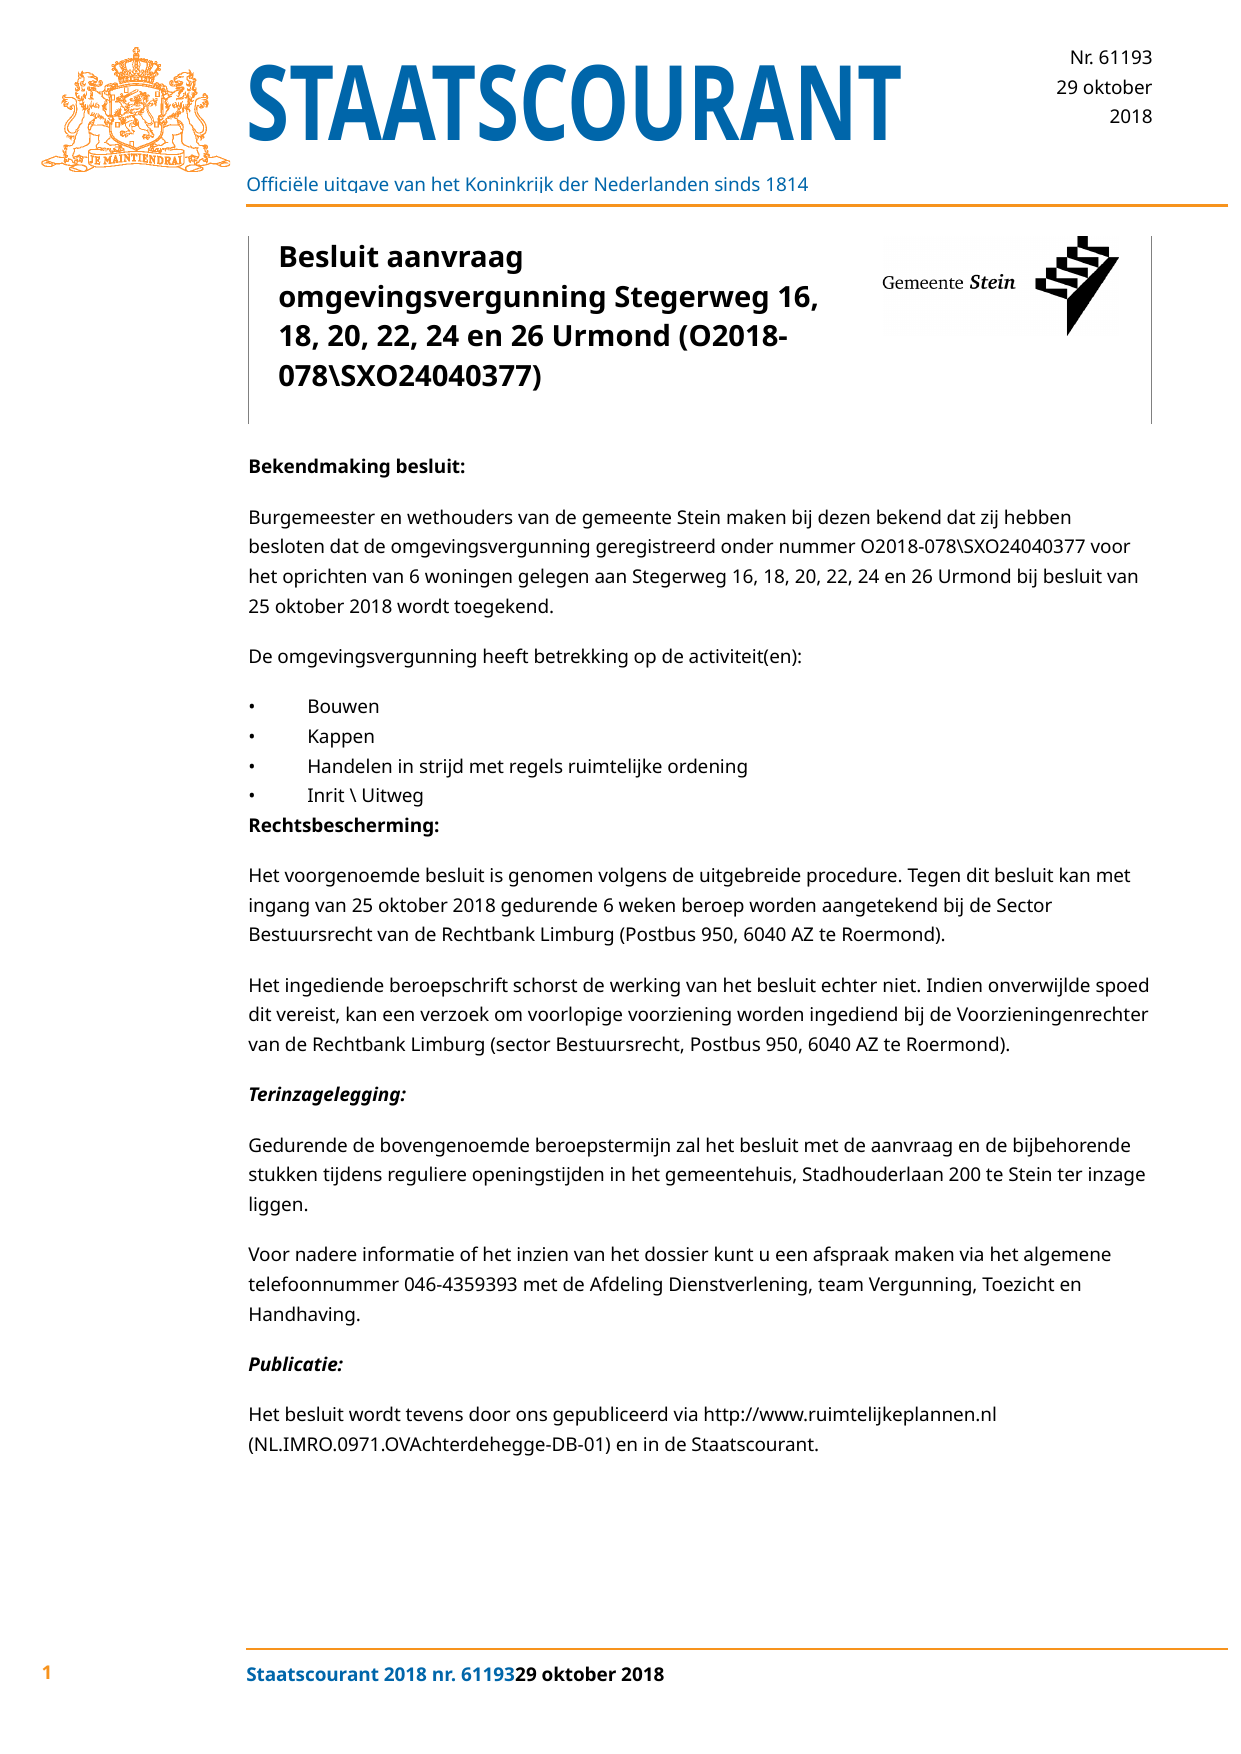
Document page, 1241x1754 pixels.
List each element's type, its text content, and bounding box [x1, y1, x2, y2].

picture [882, 236, 1119, 336]
text Het voorgenoemde besluit is genomen volgens de uitgebreide procedure. Tegen dit besluit kan met ingang van 25 oktober 2018 gedurende 6 weken beroep worden aangetekend bij de Sector Bestuursrecht van de Rechtbank Limburg (Postbus 950, 6040 AZ te Roermond). [248, 862, 1152, 947]
text Terinzagelegging: [248, 1082, 1152, 1107]
list Handelen in strijd met regels ruimtelijke ordening [248, 753, 1152, 778]
text Rechtsbescherming: [248, 812, 1152, 838]
text Burgemeester en wethouders van de gemeente Stein maken bij dezen bekend dat zij hebben besloten dat de omgevingsvergunning geregistreerd onder nummer O2018-078\SXO24040377 voor het oprichten van 6 woningen gelegen aan Stegerweg 16, 18, 20, 22, 24 en 26 Urmond bij besluit van 25 oktober 2018 wordt toegekend. [248, 504, 1152, 618]
list Bouwen [248, 694, 1152, 719]
table_header Besluit aanvraag omgevingsvergunning Stegerweg 16, 18, 20, 22, 24 en 26 Urmond (O2018-078\SXO24040377) [249, 236, 850, 424]
text De omgevingsvergunning heeft betrekking op de activiteit(en): [248, 643, 1152, 669]
list Inrit \ Uitweg [248, 782, 1152, 808]
text Bekendmaking besluit: [248, 454, 1152, 479]
text Gedurende de bovengenoemde beroepstermijn zal het besluit met de aanvraag en de bijbehorende stukken tijdens reguliere openingstijden in het gemeentehuis, Stadhouderlaan 200 te Stein ter inzage liggen. [248, 1132, 1152, 1217]
text Het ingediende beroepschrift schorst de werking van het besluit echter niet. Indien onverwijlde spoed dit vereist, kan een verzoek om voorlopige voorziening worden ingediend bij de Voorzieningenrechter van de Rechtbank Limburg (sector Bestuursrecht, Postbus 950, 6040 AZ te Roermond). [248, 972, 1152, 1057]
text Voor nadere informatie of het inzien van het dossier kunt u een afspraak maken via het algemene telefoonnummer 046-4359393 met de Afdeling Dienstverlening, team Vergunning, Toezicht en Handhaving. [248, 1242, 1152, 1326]
text Publicatie: [248, 1351, 1152, 1377]
table_header [850, 236, 1151, 424]
list Kappen [248, 723, 1152, 749]
picture [41, 47, 231, 172]
text Het besluit wordt tevens door ons gepubliceerd via http://www.ruimtelijkeplannen.nl (NL.IMRO.0971.OVAchterdehegge-DB-01) en in de Staatscourant. [248, 1402, 1152, 1457]
